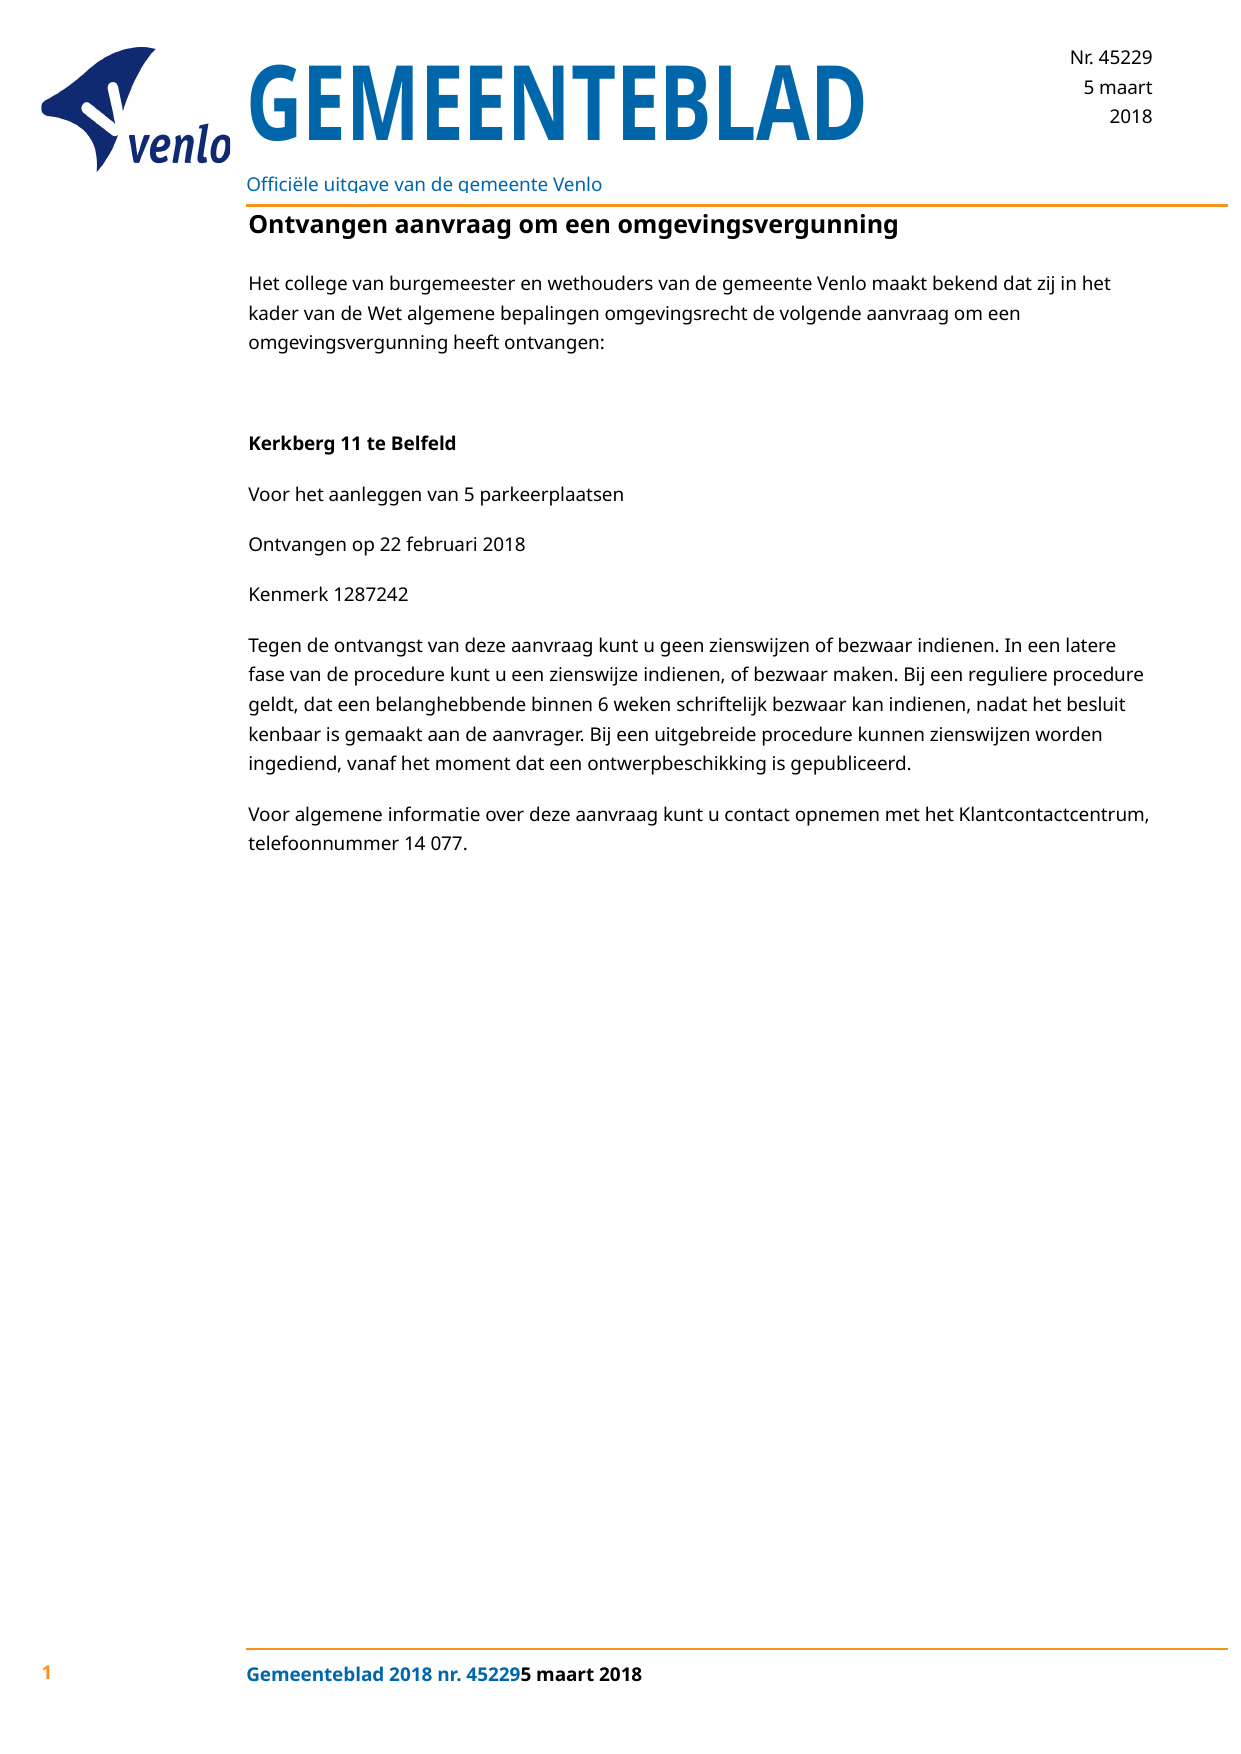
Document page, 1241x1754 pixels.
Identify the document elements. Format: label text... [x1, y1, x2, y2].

text Kenmerk 1287242 [248, 582, 1152, 607]
text Voor algemene informatie over deze aanvraag kunt u contact opnemen met het Klantcontactcentrum, telefoonnummer 14 077. [248, 801, 1152, 856]
picture [41, 47, 231, 172]
text Ontvangen op 22 februari 2018 [248, 531, 1152, 557]
text Kerkberg 11 te Belfeld [248, 430, 1152, 456]
text Voor het aanleggen van 5 parkeerplaatsen [248, 481, 1152, 506]
text Ontvangen aanvraag om een omgevingsvergunning [248, 207, 1152, 241]
text Tegen de ontvangst van deze aanvraag kunt u geen zienswijzen of bezwaar indienen. In een latere fase van de procedure kunt u een zienswijze indienen, of bezwaar maken. Bij een reguliere procedure geldt, dat een belanghebbende binnen 6 weken schriftelijk bezwaar kan indienen, nadat het besluit kenbaar is gemaakt aan de aanvrager. Bij een uitgebreide procedure kunnen zienswijzen worden ingediend, vanaf het moment dat een ontwerpbeschikking is gepubliceerd. [248, 632, 1152, 776]
text Het college van burgemeester en wethouders van de gemeente Venlo maakt bekend dat zij in het kader van de Wet algemene bepalingen omgevingsrecht de volgende aanvraag om een omgevingsvergunning heeft ontvangen: [248, 270, 1152, 355]
